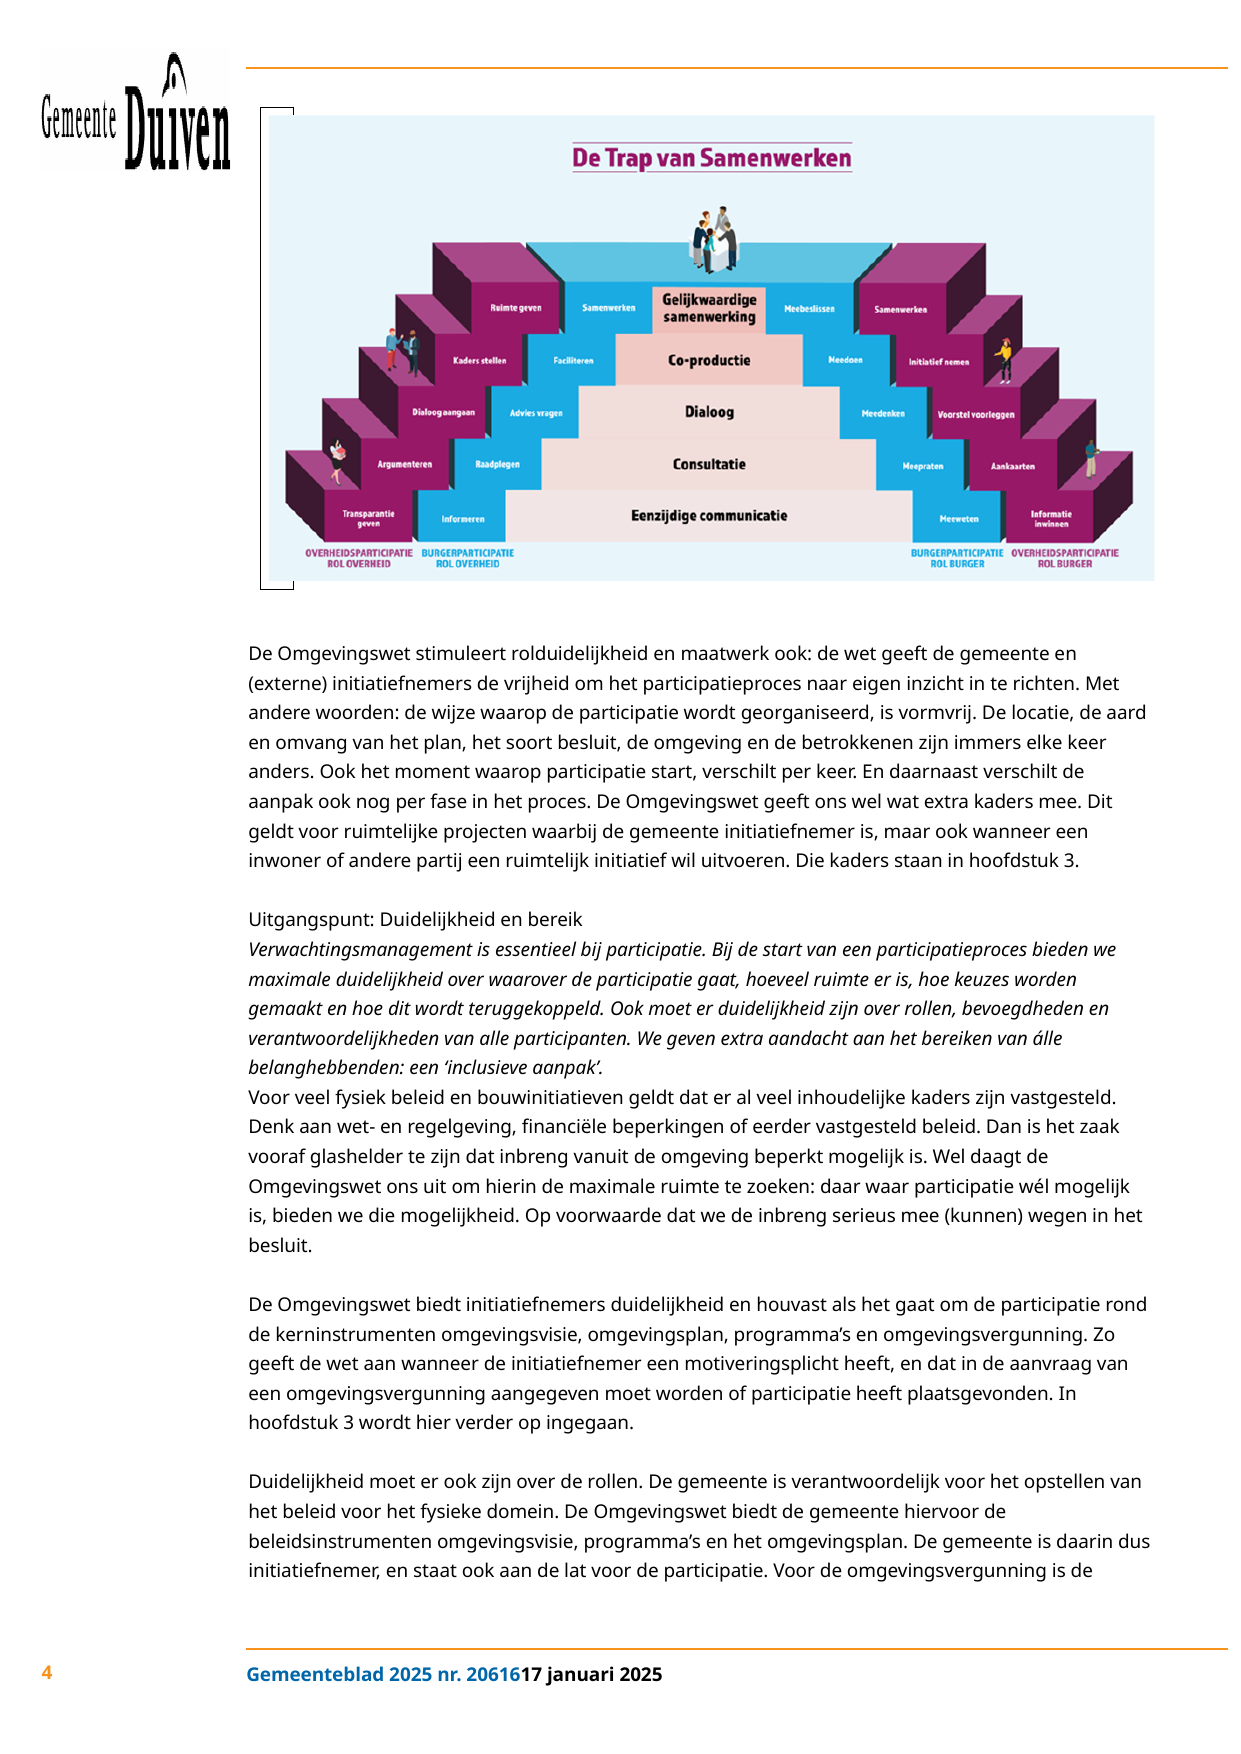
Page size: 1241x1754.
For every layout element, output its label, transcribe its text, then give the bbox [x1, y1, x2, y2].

text Uitgangspunt: Duidelijkheid en bereik [248, 907, 1152, 932]
text De Omgevingswet stimuleert rolduidelijkheid en maatwerk ook: de wet geeft de gemeente en (externe) initiatiefnemers de vrijheid om het participatieproces naar eigen inzicht in te richten. Met andere woorden: de wijze waarop de participatie wordt georganiseerd, is vormvrij. De locatie, de aard en omvang van het plan, het soort besluit, de omgeving en de betrokkenen zijn immers elke keer anders. Ook het moment waarop participatie start, verschilt per keer. En daarnaast verschilt de aanpak ook nog per fase in het proces. De Omgevingswet geeft ons wel wat extra kaders mee. Dit geldt voor ruimtelijke projecten waarbij de gemeente initiatiefnemer is, maar ook wanneer een inwoner of andere partij een ruimtelijk initiatief wil uitvoeren. Die kaders staan in hoofdstuk 3. [248, 640, 1152, 873]
picture [268, 115, 1155, 581]
text Voor veel fysiek beleid en bouwinitiatieven geldt dat er al veel inhoudelijke kaders zijn vastgesteld. Denk aan wet- en regelgeving, financiële beperkingen of eerder vastgesteld beleid. Dan is het zaak vooraf glashelder te zijn dat inbreng vanuit de omgeving beperkt mogelijk is. Wel daagt de Omgevingswet ons uit om hierin de maximale ruimte te zoeken: daar waar participatie wél mogelijk is, bieden we die mogelijkheid. Op voorwaarde dat we de inbreng serieus mee (kunnen) wegen in het besluit. [248, 1084, 1152, 1258]
text Verwachtingsmanagement is essentieel bij participatie. Bij de start van een participatieproces bieden we maximale duidelijkheid over waarover de participatie gaat, hoeveel ruimte er is, hoe keuzes worden gemaakt en hoe dit wordt teruggekoppeld. Ook moet er duidelijkheid zijn over rollen, bevoegdheden en verantwoordelijkheden van alle participanten. We geven extra aandacht aan het bereiken van álle belanghebbenden: een ‘inclusieve aanpak’. [248, 936, 1152, 1080]
text Duidelijkheid moet er ook zijn over de rollen. De gemeente is verantwoordelijk voor het opstellen van het beleid voor het fysieke domein. De Omgevingswet biedt de gemeente hiervoor de beleidsinstrumenten omgevingsvisie, programma’s en het omgevingsplan. De gemeente is daarin dus initiatiefnemer, en staat ook aan de lat voor de participatie. Voor de omgevingsvergunning is de [248, 1469, 1152, 1583]
text De Omgevingswet biedt initiatiefnemers duidelijkheid en houvast als het gaat om de participatie rond de kerninstrumenten omgevingsvisie, omgevingsplan, programma’s en omgevingsvergunning. Zo geeft de wet aan wanneer de initiatiefnemer een motiveringsplicht heeft, en dat in de aanvraag van een omgevingsvergunning aangegeven moet worden of participatie heeft plaatsgevonden. In hoofdstuk 3 wordt hier verder op ingegaan. [248, 1291, 1152, 1435]
picture [41, 47, 231, 172]
